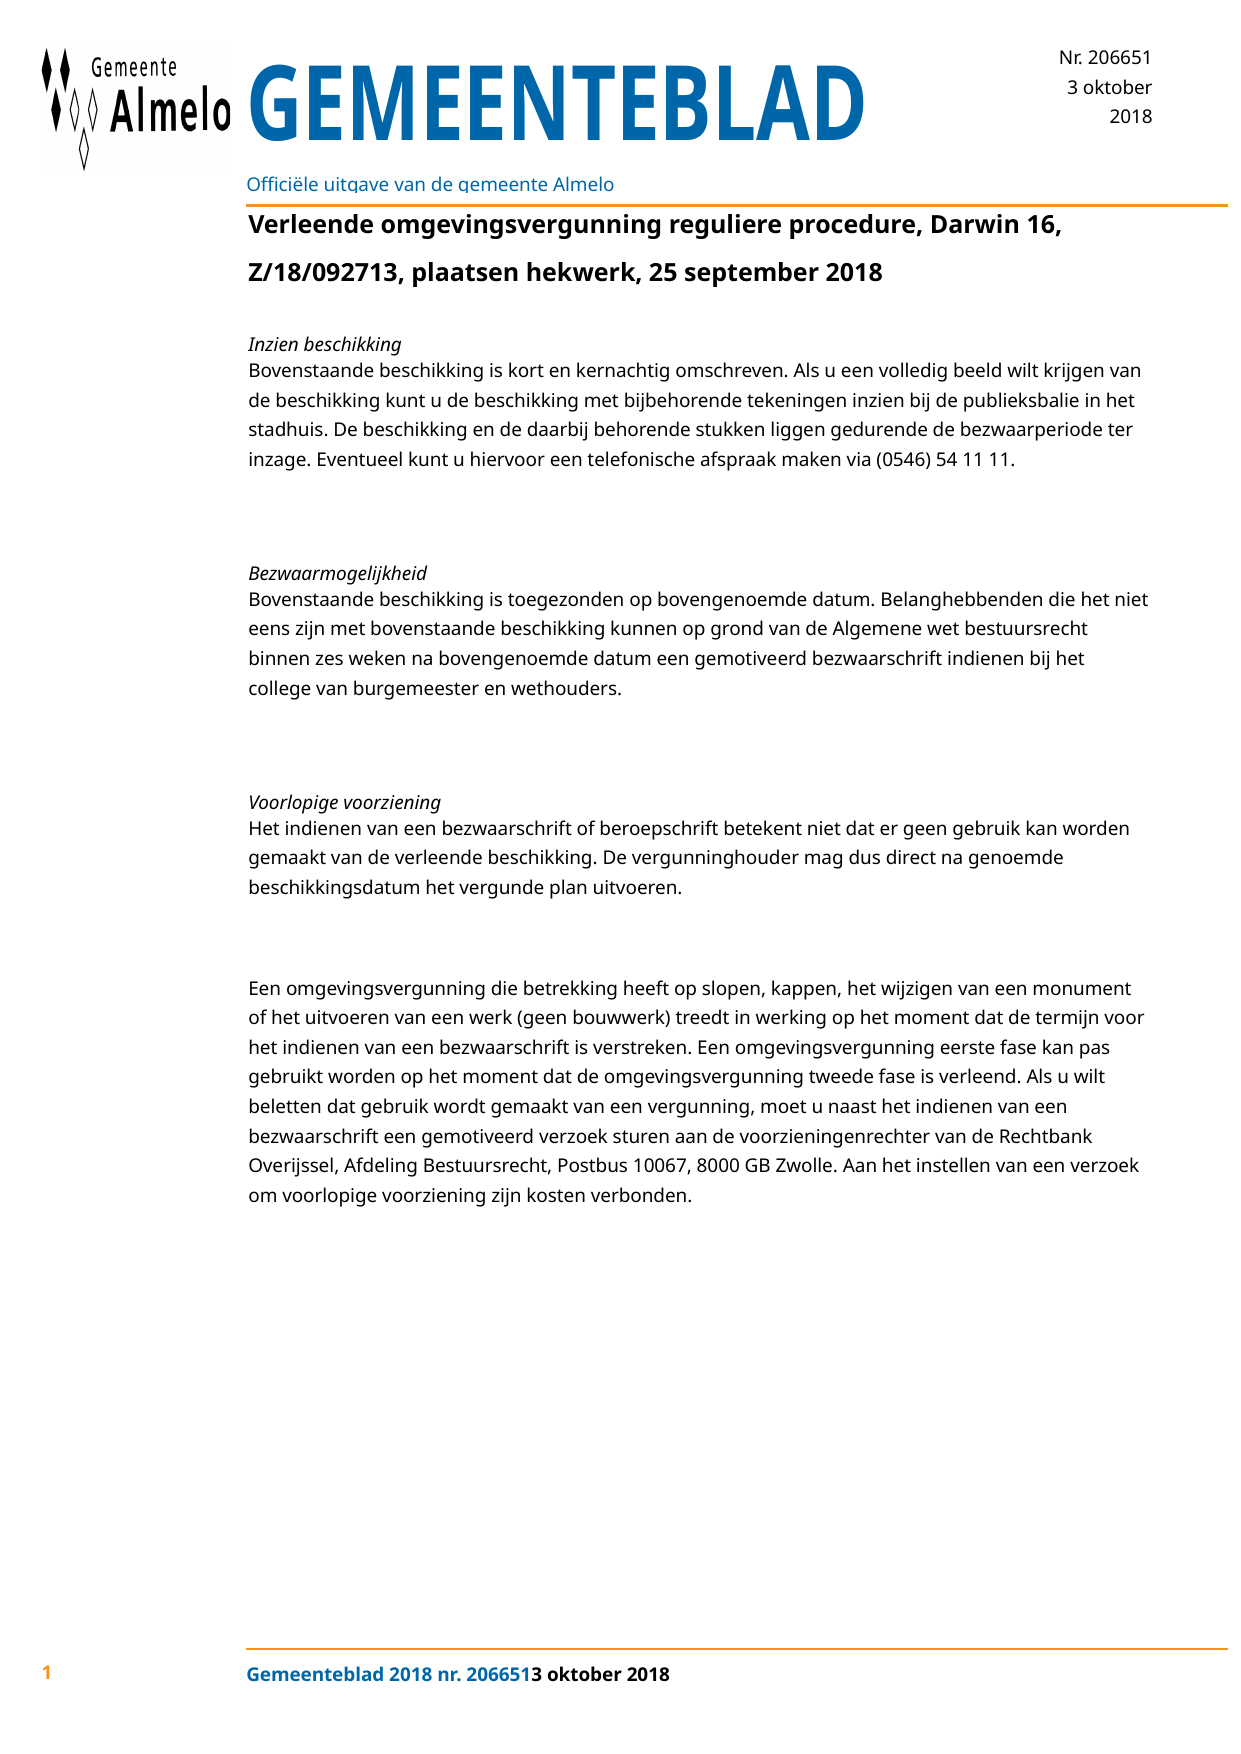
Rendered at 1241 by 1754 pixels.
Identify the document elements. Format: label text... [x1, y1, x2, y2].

text Bezwaarmogelijkheid [248, 560, 1152, 586]
picture [41, 47, 231, 172]
text Inzien beschikking [248, 331, 1152, 357]
text Bovenstaande beschikking is toegezonden op bovengenoemde datum. Belanghebbenden die het niet eens zijn met bovenstaande beschikking kunnen op grond van de Algemene wet bestuursrecht binnen zes weken na bovengenoemde datum een gemotiveerd bezwaarschrift indienen bij het college van burgemeester en wethouders. [248, 586, 1152, 701]
text Voorlopige voorziening [248, 789, 1152, 815]
text Bovenstaande beschikking is kort en kernachtig omschreven. Als u een volledig beeld wilt krijgen van de beschikking kunt u de beschikking met bijbehorende tekeningen inzien bij de publieksbalie in het stadhuis. De beschikking en de daarbij behorende stukken liggen gedurende de bezwaarperiode ter inzage. Eventueel kunt u hiervoor een telefonische afspraak maken via (0546) 54 11 11. [248, 357, 1152, 472]
text Het indienen van een bezwaarschrift of beroepschrift betekent niet dat er geen gebruik kan worden gemaakt van de verleende beschikking. De vergunninghouder mag dus direct na genoemde beschikkingsdatum het vergunde plan uitvoeren. [248, 815, 1152, 900]
text Verleende omgevingsvergunning reguliere procedure, Darwin 16, Z/18/092713, plaatsen hekwerk, 25 september 2018 [248, 207, 1152, 288]
text Een omgevingsvergunning die betrekking heeft op slopen, kappen, het wijzigen van een monument of het uitvoeren van een werk (geen bouwwerk) treedt in werking op het moment dat de termijn voor het indienen van een bezwaarschrift is verstreken. Een omgevingsvergunning eerste fase kan pas gebruikt worden op het moment dat de omgevingsvergunning tweede fase is verleend. Als u wilt beletten dat gebruik wordt gemaakt van een vergunning, moet u naast het indienen van een bezwaarschrift een gemotiveerd verzoek sturen aan de voorzieningenrechter van de Rechtbank Overijssel, Afdeling Bestuursrecht, Postbus 10067, 8000 GB Zwolle. Aan het instellen van een verzoek om voorlopige voorziening zijn kosten verbonden. [248, 975, 1152, 1208]
